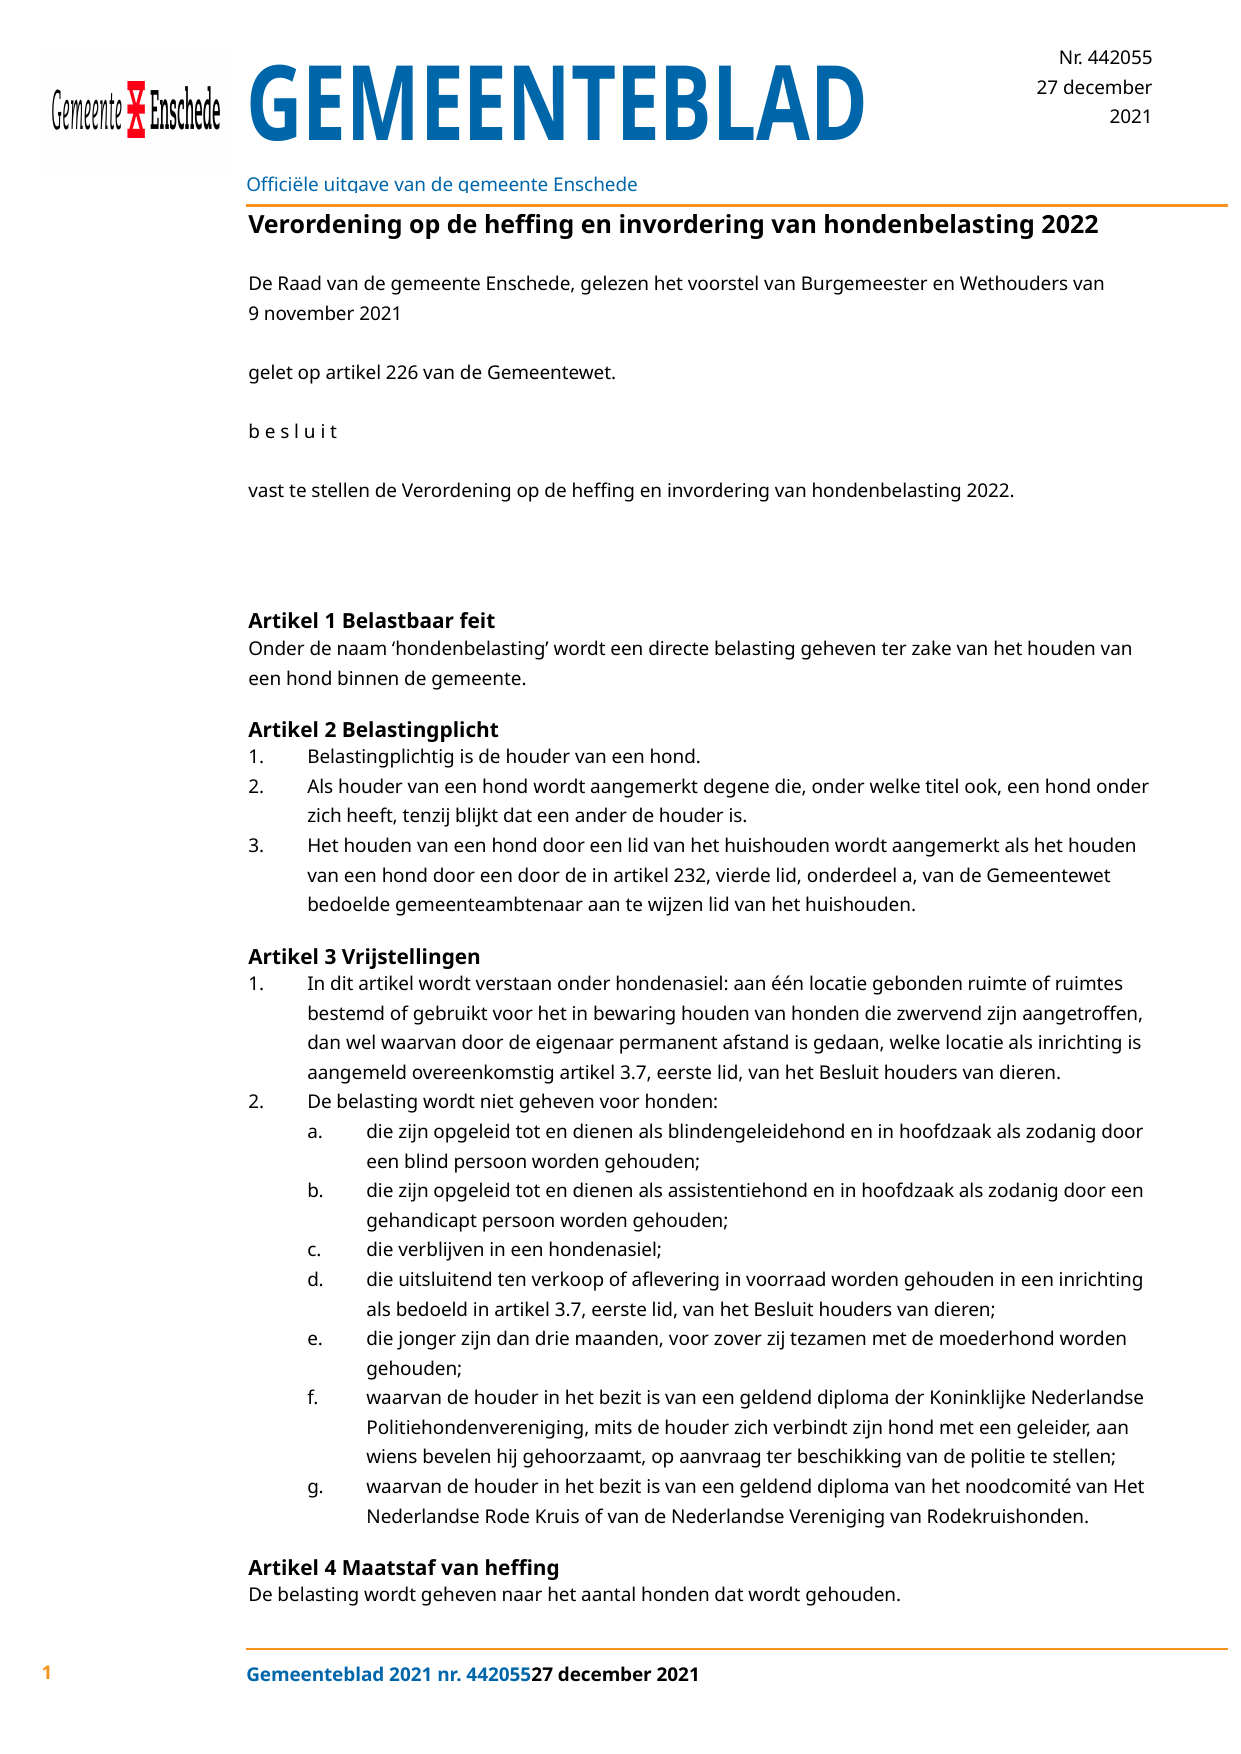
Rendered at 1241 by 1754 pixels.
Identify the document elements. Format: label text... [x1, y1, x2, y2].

text gelet op artikel 226 van de Gemeentewet. [248, 359, 1152, 385]
list die verblijven in een hondenasiel; [307, 1237, 1152, 1262]
text Artikel 2 Belastingplicht [248, 715, 1152, 743]
list die zijn opgeleid tot en dienen als assistentiehond en in hoofdzaak als zodanig door een gehandicapt persoon worden gehouden; [307, 1177, 1152, 1233]
list die uitsluitend ten verkoop of aflevering in voorraad worden gehouden in een inrichting als bedoeld in artikel 3.7, eerste lid, van het Besluit houders van dieren; [307, 1266, 1152, 1321]
text b e s l u i t [248, 418, 1152, 444]
text Onder de naam ‘hondenbelasting’ wordt een directe belasting geheven ter zake van het houden van een hond binnen de gemeente. [248, 635, 1152, 690]
list In dit artikel wordt verstaan onder hondenasiel: aan één locatie gebonden ruimte of ruimtes bestemd of gebruikt voor het in bewaring houden van honden die zwervend zijn aangetroffen, dan wel waarvan door de eigenaar permanent afstand is gedaan, welke locatie als inrichting is aangemeld overeenkomstig artikel 3.7, eerste lid, van het Besluit houders van dieren. [248, 970, 1152, 1085]
list Belastingplichtig is de houder van een hond. [248, 743, 1152, 769]
list De belasting wordt niet geheven voor honden: [248, 1089, 1152, 1114]
list waarvan de houder in het bezit is van een geldend diploma van het noodcomité van Het Nederlandse Rode Kruis of van de Nederlandse Vereniging van Rodekruishonden. [307, 1473, 1152, 1528]
list Als houder van een hond wordt aangemerkt degene die, onder welke titel ook, een hond onder zich heeft, tenzij blijkt dat een ander de houder is. [248, 773, 1152, 828]
text Artikel 4 Maatstaf van heffing [248, 1553, 1152, 1582]
picture [41, 47, 231, 172]
text Verordening op de heffing en invordering van hondenbelasting 2022 [248, 207, 1152, 241]
text Artikel 1 Belastbaar feit [248, 607, 1152, 635]
text De belasting wordt geheven naar het aantal honden dat wordt gehouden. [248, 1582, 1152, 1607]
list Het houden van een hond door een lid van het huishouden wordt aangemerkt als het houden van een hond door een door de in artikel 232, vierde lid, onderdeel a, van de Gemeentewet bedoelde gemeenteambtenaar aan te wijzen lid van het huishouden. [248, 832, 1152, 917]
text 9 november 2021 [248, 300, 1152, 326]
list die jonger zijn dan drie maanden, voor zover zij tezamen met de moederhond worden gehouden; [307, 1325, 1152, 1381]
text Artikel 3 Vrijstellingen [248, 942, 1152, 970]
list waarvan de houder in het bezit is van een geldend diploma der Koninklijke Nederlandse Politiehondenvereniging, mits de houder zich verbindt zijn hond met een geleider, aan wiens bevelen hij gehoorzaamt, op aanvraag ter beschikking van de politie te stellen; [307, 1384, 1152, 1469]
text De Raad van de gemeente Enschede, gelezen het voorstel van Burgemeester en Wethouders van [248, 270, 1152, 296]
text vast te stellen de Verordening op de heffing en invordering van hondenbelasting 2022. [248, 477, 1152, 503]
list die zijn opgeleid tot en dienen als blindengeleidehond en in hoofdzaak als zodanig door een blind persoon worden gehouden; [307, 1118, 1152, 1173]
